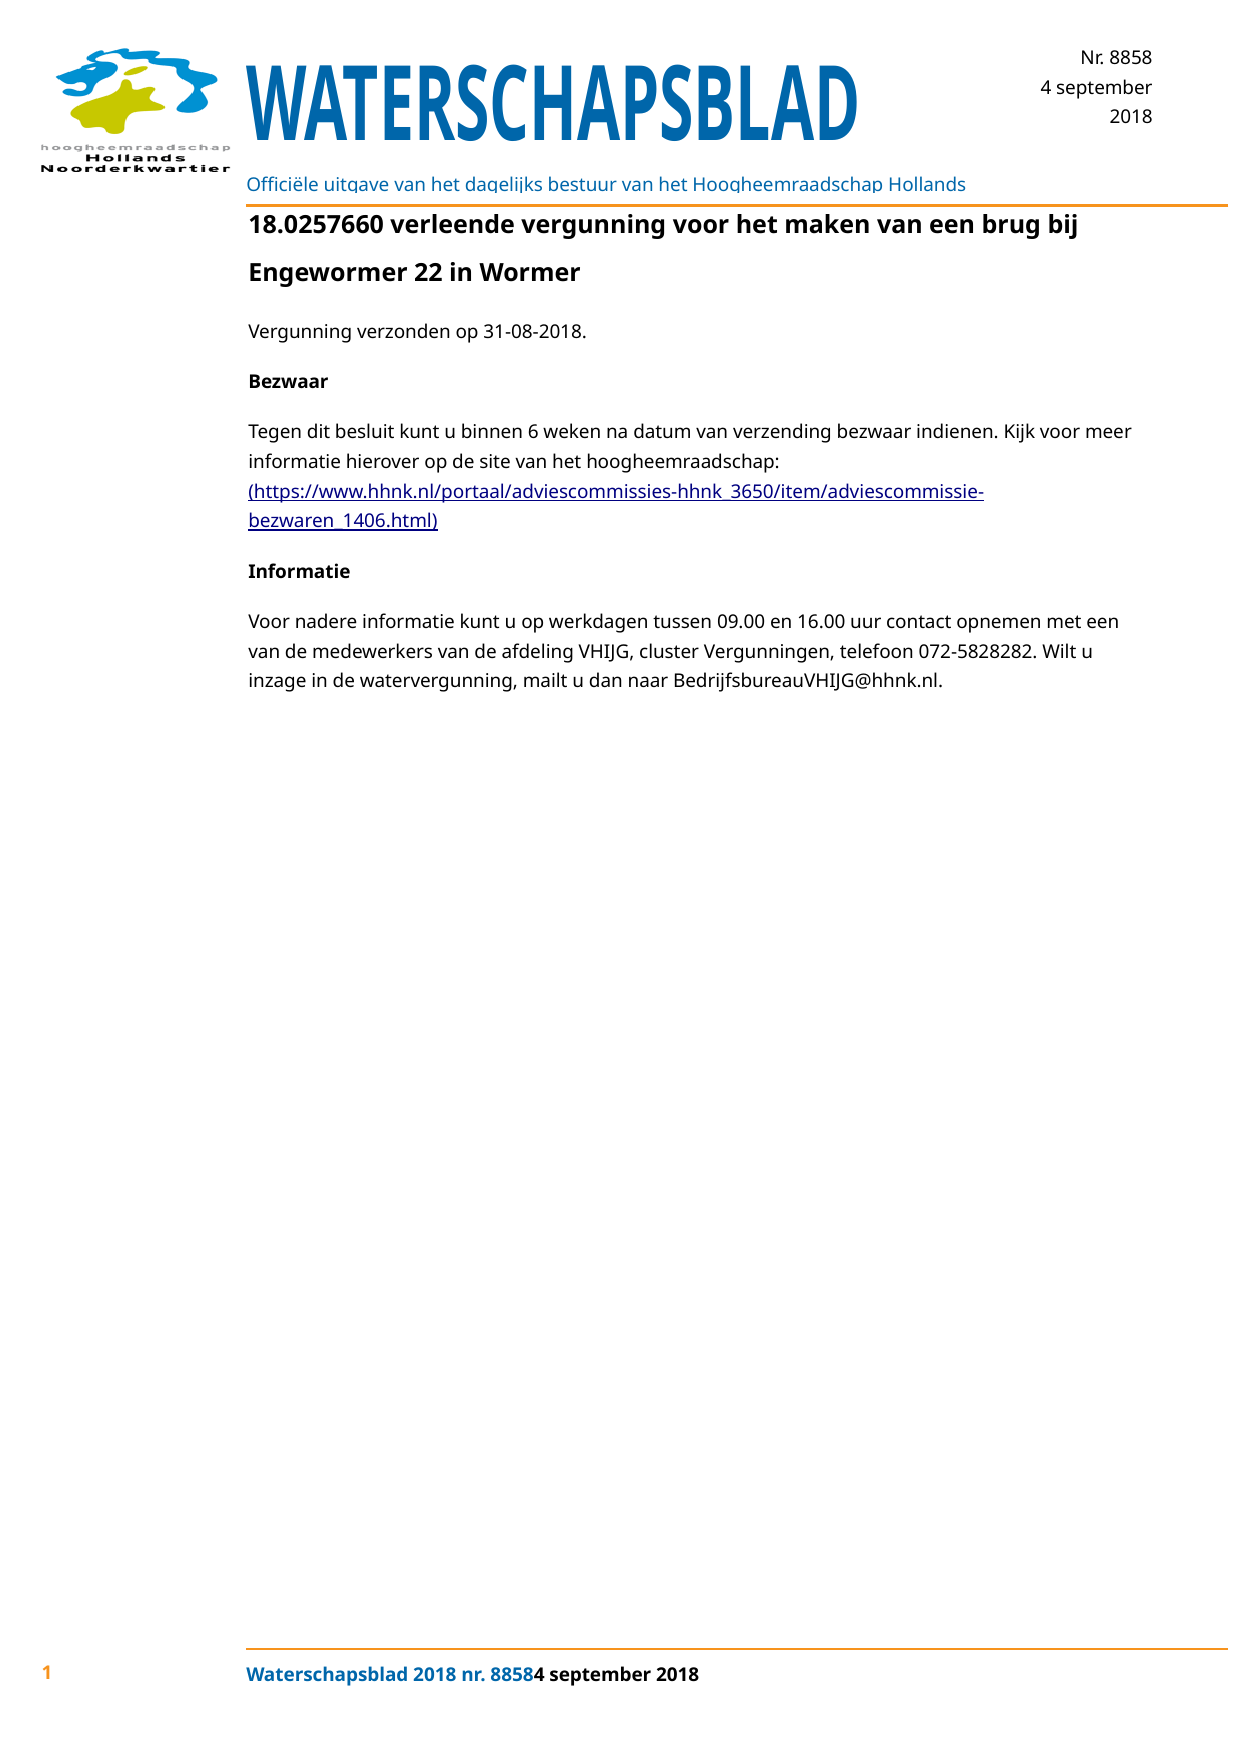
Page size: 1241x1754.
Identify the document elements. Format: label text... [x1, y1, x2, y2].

text 18.0257660 verleende vergunning voor het maken van een brug bij Engewormer 22 in Wormer [248, 207, 1152, 288]
text Vergunning verzonden op 31-08-2018. [248, 318, 1152, 344]
text Tegen dit besluit kunt u binnen 6 weken na datum van verzending bezwaar indienen. Kijk voor meer informatie hierover op de site van het hoogheemraadschap: (https://www.hhnk.nl/portaal/adviescommissies-hhnk_3650/item/adviescommissie-bezwaren_1406.html) [248, 419, 1152, 533]
text Informatie [248, 558, 1152, 584]
picture [41, 47, 231, 172]
text Bezwaar [248, 368, 1152, 394]
text Voor nadere informatie kunt u op werkdagen tussen 09.00 en 16.00 uur contact opnemen met een van de medewerkers van de afdeling VHIJG, cluster Vergunningen, telefoon 072-5828282. Wilt u inzage in de watervergunning, mailt u dan naar BedrijfsbureauVHIJG@hhnk.nl. [248, 608, 1152, 693]
